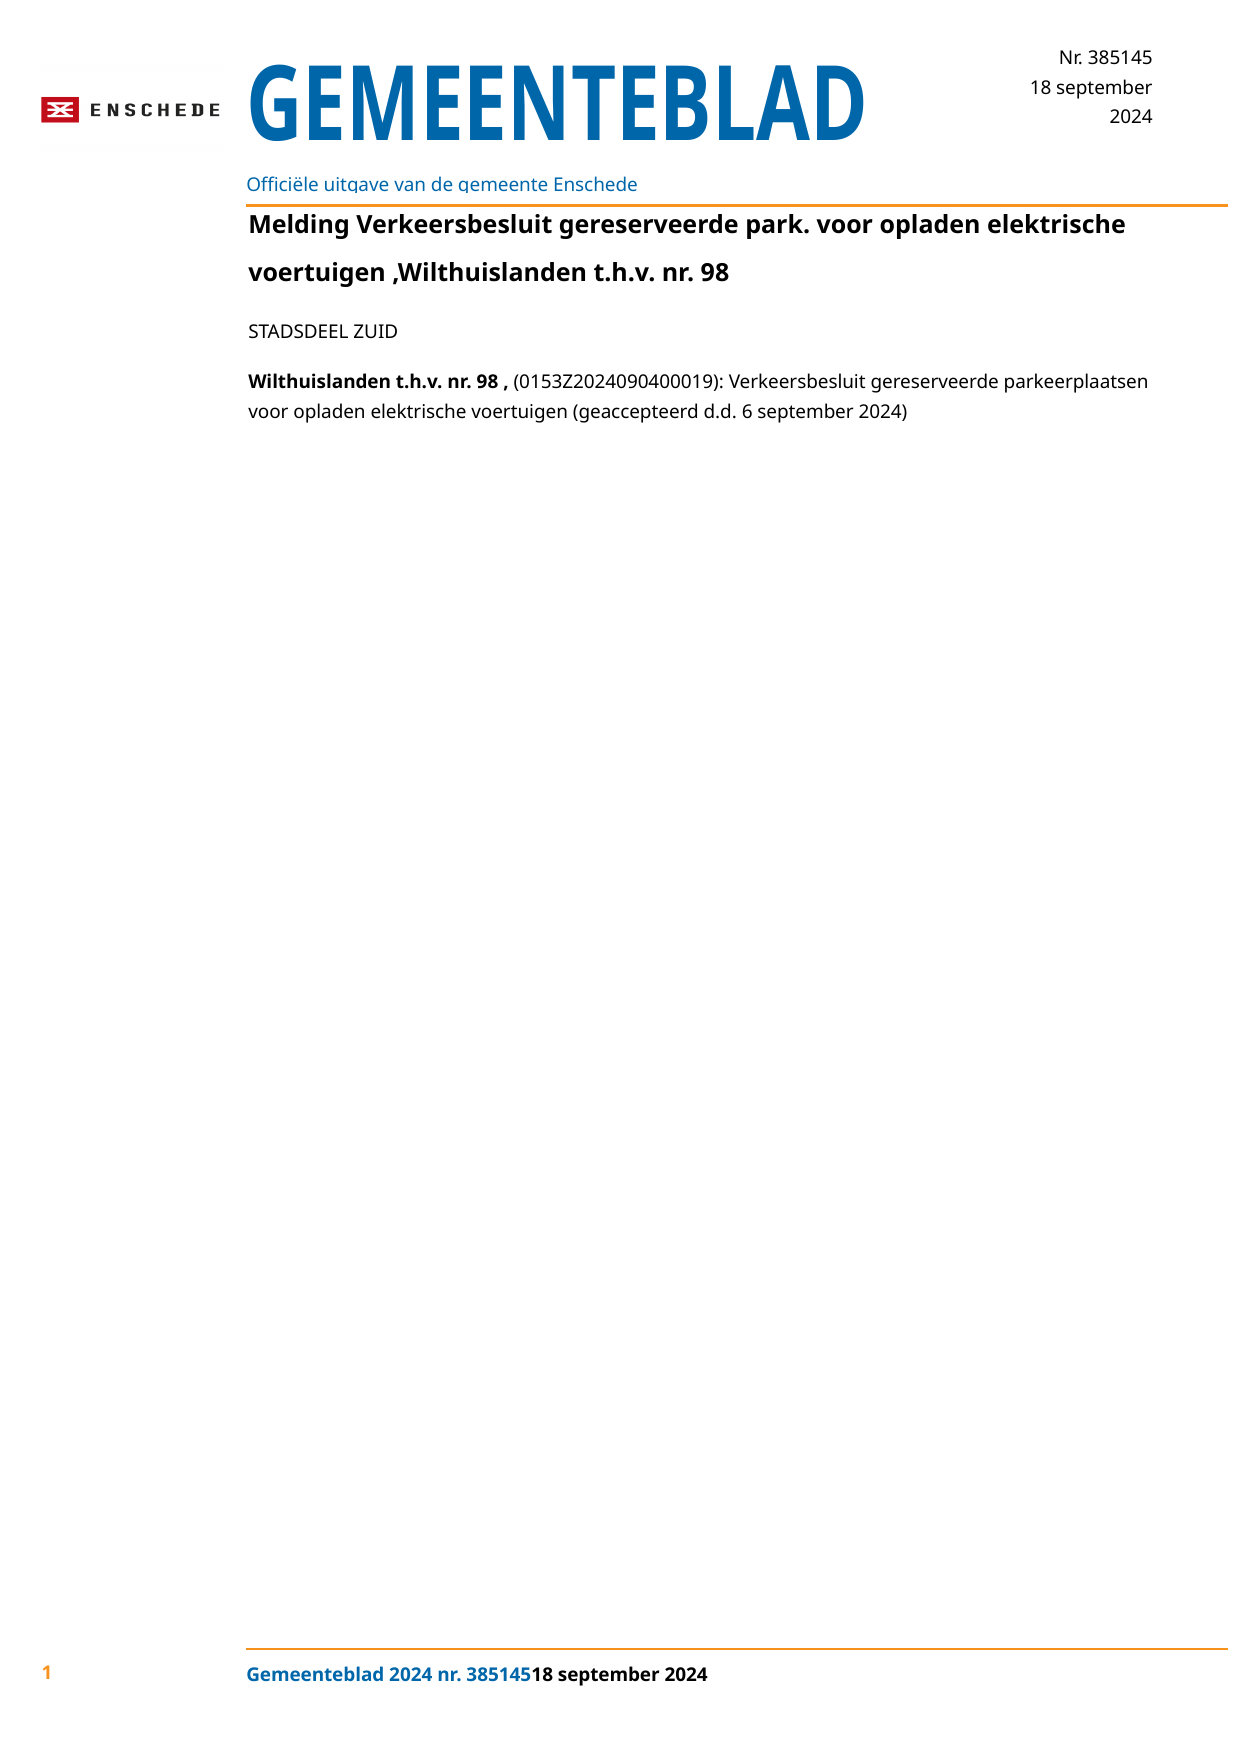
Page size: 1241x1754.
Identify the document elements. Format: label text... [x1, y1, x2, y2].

text STADSDEEL ZUID [248, 318, 1152, 344]
picture [41, 47, 231, 172]
text Wilthuislanden t.h.v. nr. 98 , (0153Z2024090400019): Verkeersbesluit gereserveerde parkeerplaatsen voor opladen elektrische voertuigen (geaccepteerd d.d. 6 september 2024) [248, 368, 1152, 424]
text Melding Verkeersbesluit gereserveerde park. voor opladen elektrische voertuigen ,Wilthuislanden t.h.v. nr. 98 [248, 207, 1152, 288]
